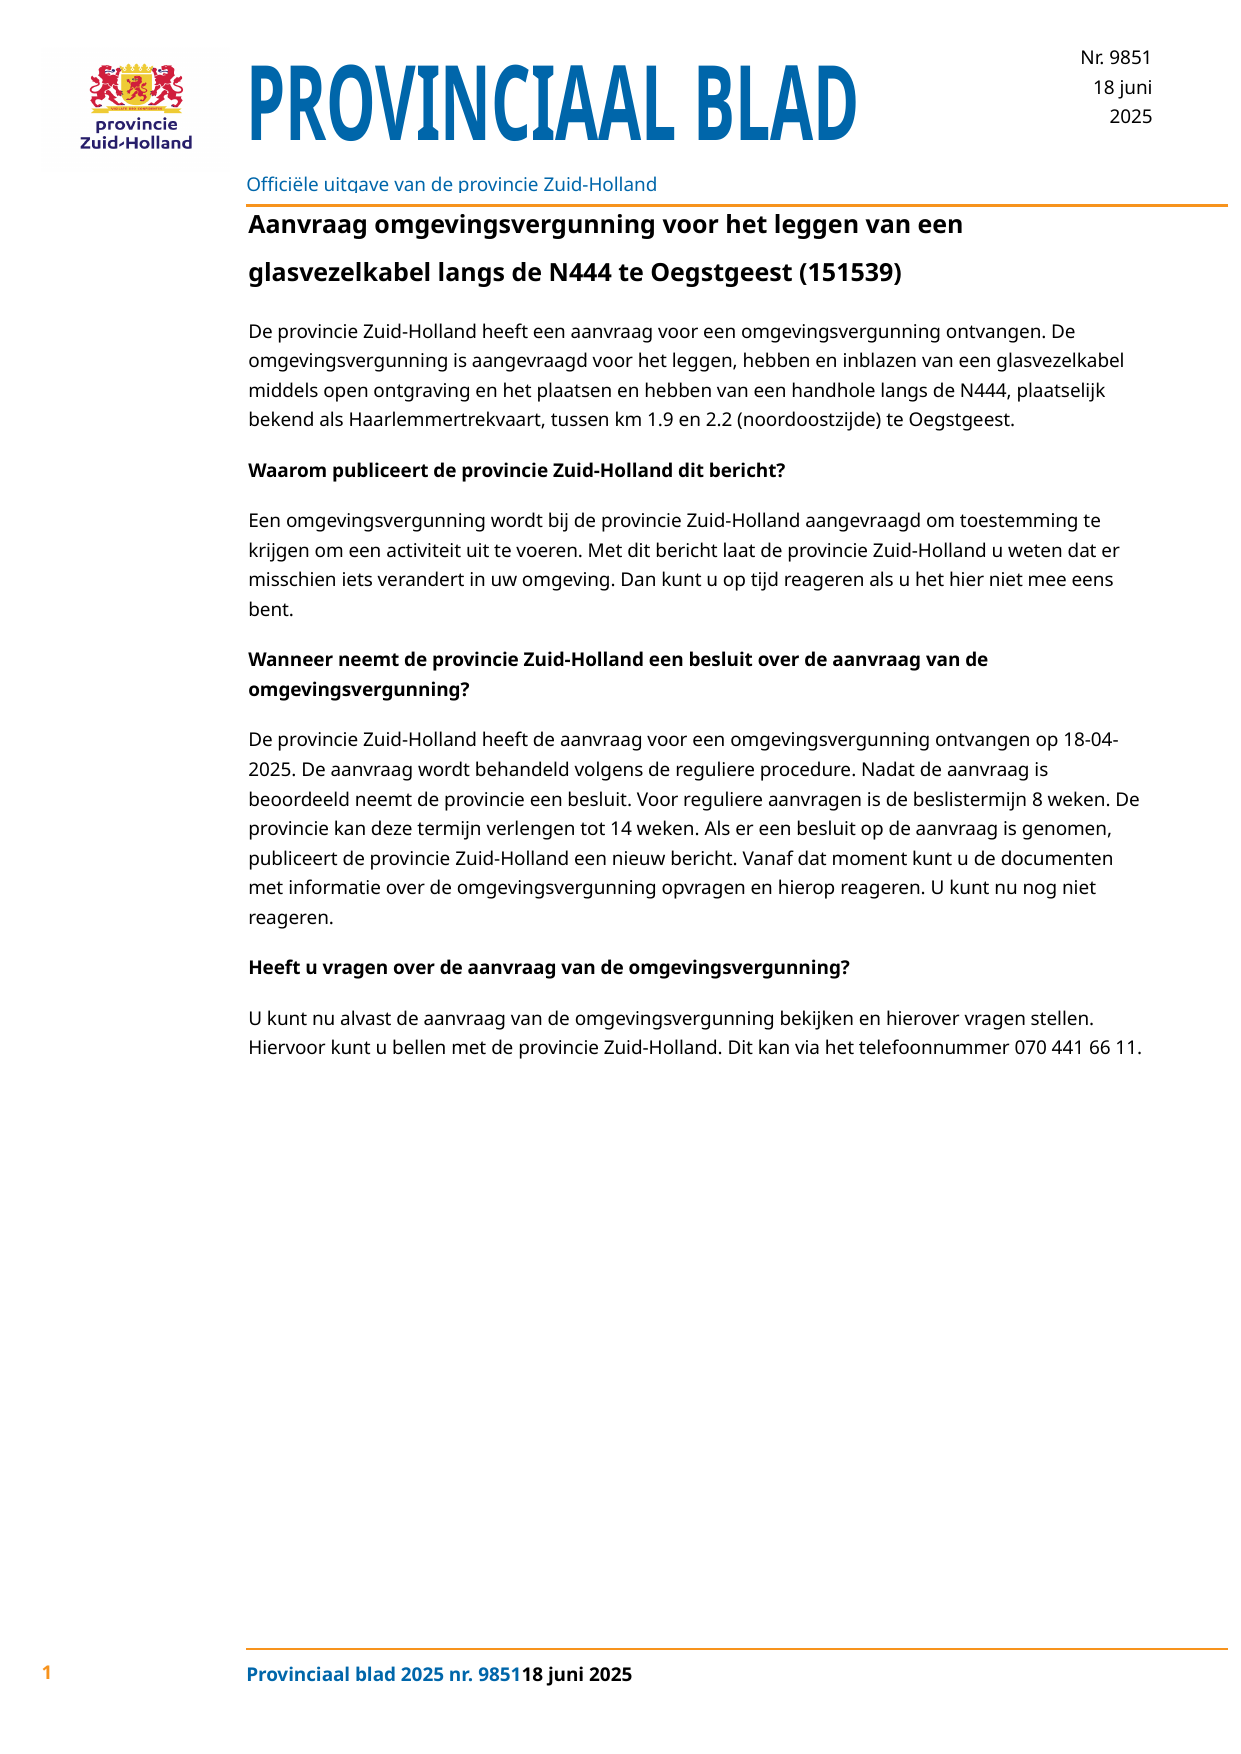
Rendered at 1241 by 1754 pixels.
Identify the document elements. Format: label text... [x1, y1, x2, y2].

text Waarom publiceert de provincie Zuid-Holland dit bericht? [248, 457, 1152, 483]
text Aanvraag omgevingsvergunning voor het leggen van een glasvezelkabel langs de N444 te Oegstgeest (151539) [248, 207, 1152, 288]
text De provincie Zuid-Holland heeft de aanvraag voor een omgevingsvergunning ontvangen op 18-04-2025. De aanvraag wordt behandeld volgens de reguliere procedure. Nadat de aanvraag is beoordeeld neemt de provincie een besluit. Voor reguliere aanvragen is de beslistermijn 8 weken. De provincie kan deze termijn verlengen tot 14 weken. Als er een besluit op de aanvraag is genomen, publiceert de provincie Zuid-Holland een nieuw bericht. Vanaf dat moment kunt u de documenten met informatie over de omgevingsvergunning opvragen en hierop reageren. U kunt nu nog niet reageren. [248, 727, 1152, 930]
text De provincie Zuid-Holland heeft een aanvraag voor een omgevingsvergunning ontvangen. De omgevingsvergunning is aangevraagd voor het leggen, hebben en inblazen van een glasvezelkabel middels open ontgraving en het plaatsen en hebben van een handhole langs de N444, plaatselijk bekend als Haarlemmertrekvaart, tussen km 1.9 en 2.2 (noordoostzijde) te Oegstgeest. [248, 318, 1152, 432]
text Een omgevingsvergunning wordt bij de provincie Zuid-Holland aangevraagd om toestemming te krijgen om een activiteit uit te voeren. Met dit bericht laat de provincie Zuid-Holland u weten dat er misschien iets verandert in uw omgeving. Dan kunt u op tijd reageren als u het hier niet mee eens bent. [248, 507, 1152, 622]
text U kunt nu alvast de aanvraag van de omgevingsvergunning bekijken en hierover vragen stellen. Hiervoor kunt u bellen met de provincie Zuid-Holland. Dit kan via het telefoonnummer 070 441 66 11. [248, 1005, 1152, 1060]
text Heeft u vragen over de aanvraag van de omgevingsvergunning? [248, 954, 1152, 980]
picture [41, 47, 231, 172]
text Wanneer neemt de provincie Zuid-Holland een besluit over de aanvraag van de omgevingsvergunning? [248, 647, 1152, 702]
